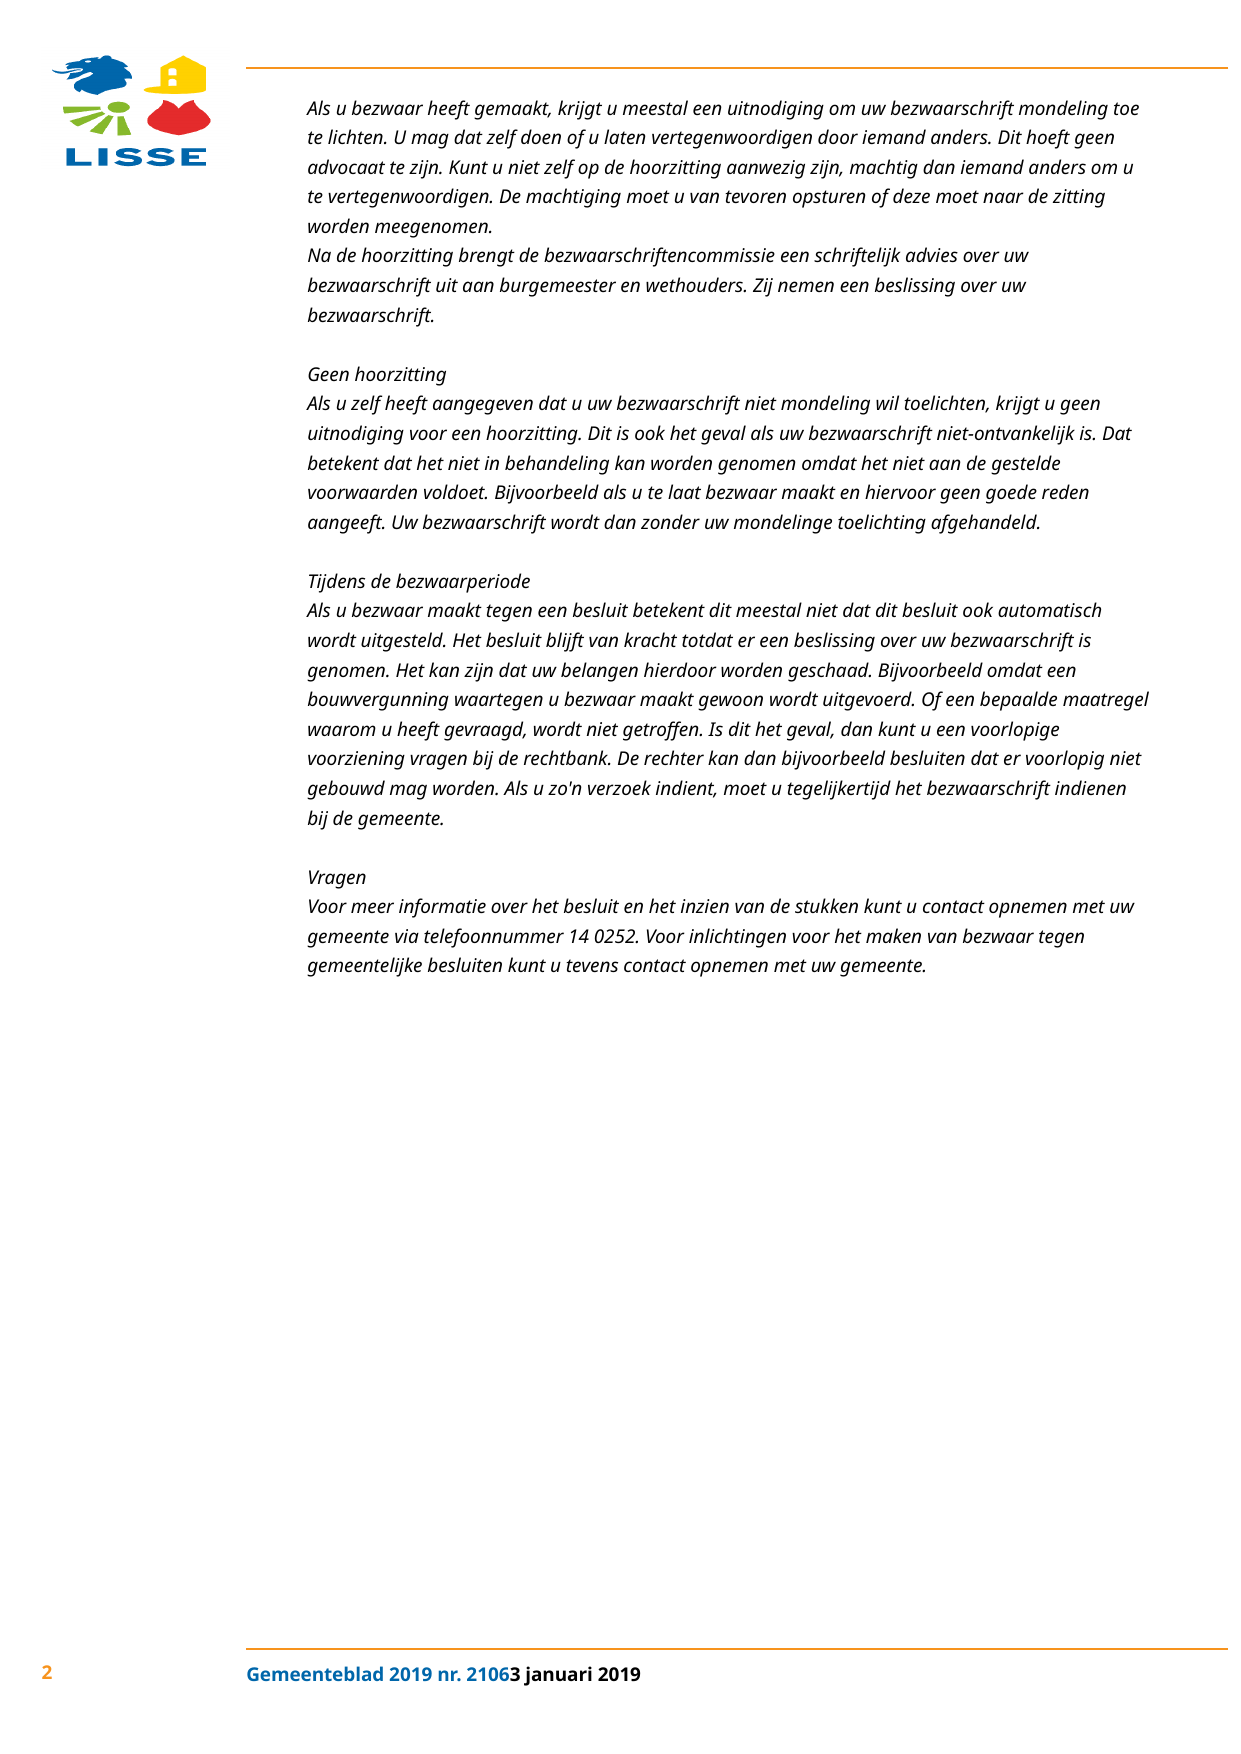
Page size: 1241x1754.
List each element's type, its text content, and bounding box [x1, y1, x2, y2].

list Voor meer informatie over het besluit en het inzien van de stukken kunt u contact opnemen met uw gemeente via telefoonnummer 14 0252. Voor inlichtingen voor het maken van bezwaar tegen gemeentelijke besluiten kunt u tevens contact opnemen met uw gemeente. [248, 893, 1152, 978]
list Als u bezwaar maakt tegen een besluit betekent dit meestal niet dat dit besluit ook automatisch wordt uitgesteld. Het besluit blijft van kracht totdat er een beslissing over uw bezwaarschrift is genomen. Het kan zijn dat uw belangen hierdoor worden geschaad. Bijvoorbeeld omdat een bouwvergunning waartegen u bezwaar maakt gewoon wordt uitgevoerd. Of een bepaalde maatregel waarom u heeft gevraagd, wordt niet getroffen. Is dit het geval, dan kunt u een voorlopige voorziening vragen bij de rechtbank. De rechter kan dan bijvoorbeeld besluiten dat er voorlopig niet gebouwd mag worden. Als u zo'n verzoek indient, moet u tegelijkertijd het bezwaarschrift indienen bij de gemeente. [248, 598, 1152, 831]
list Na de hoorzitting brengt de bezwaarschriftencommissie een schriftelijk advies over uw bezwaarschrift uit aan burgemeester en wethouders. Zij nemen een beslissing over uw bezwaarschrift. [248, 243, 1152, 328]
list Als u zelf heeft aangegeven dat u uw bezwaarschrift niet mondeling wil toelichten, krijgt u geen uitnodiging voor een hoorzitting. Dit is ook het geval als uw bezwaarschrift niet-ontvankelijk is. Dat betekent dat het niet in behandeling kan worden genomen omdat het niet aan de gestelde voorwaarden voldoet. Bijvoorbeeld als u te laat bezwaar maakt en hiervoor geen goede reden aangeeft. Uw bezwaarschrift wordt dan zonder uw mondelinge toelichting afgehandeld. [248, 391, 1152, 535]
list Vragen [248, 864, 1152, 890]
list Geen hoorzitting [248, 361, 1152, 387]
picture [41, 47, 231, 172]
list Tijdens de bezwaarperiode [248, 568, 1152, 594]
list Als u bezwaar heeft gemaakt, krijgt u meestal een uitnodiging om uw bezwaarschrift mondeling toe te lichten. U mag dat zelf doen of u laten vertegenwoordigen door iemand anders. Dit hoeft geen advocaat te zijn. Kunt u niet zelf op de hoorzitting aanwezig zijn, machtig dan iemand anders om u te vertegenwoordigen. De machtiging moet u van tevoren opsturen of deze moet naar de zitting worden meegenomen. [248, 95, 1152, 239]
